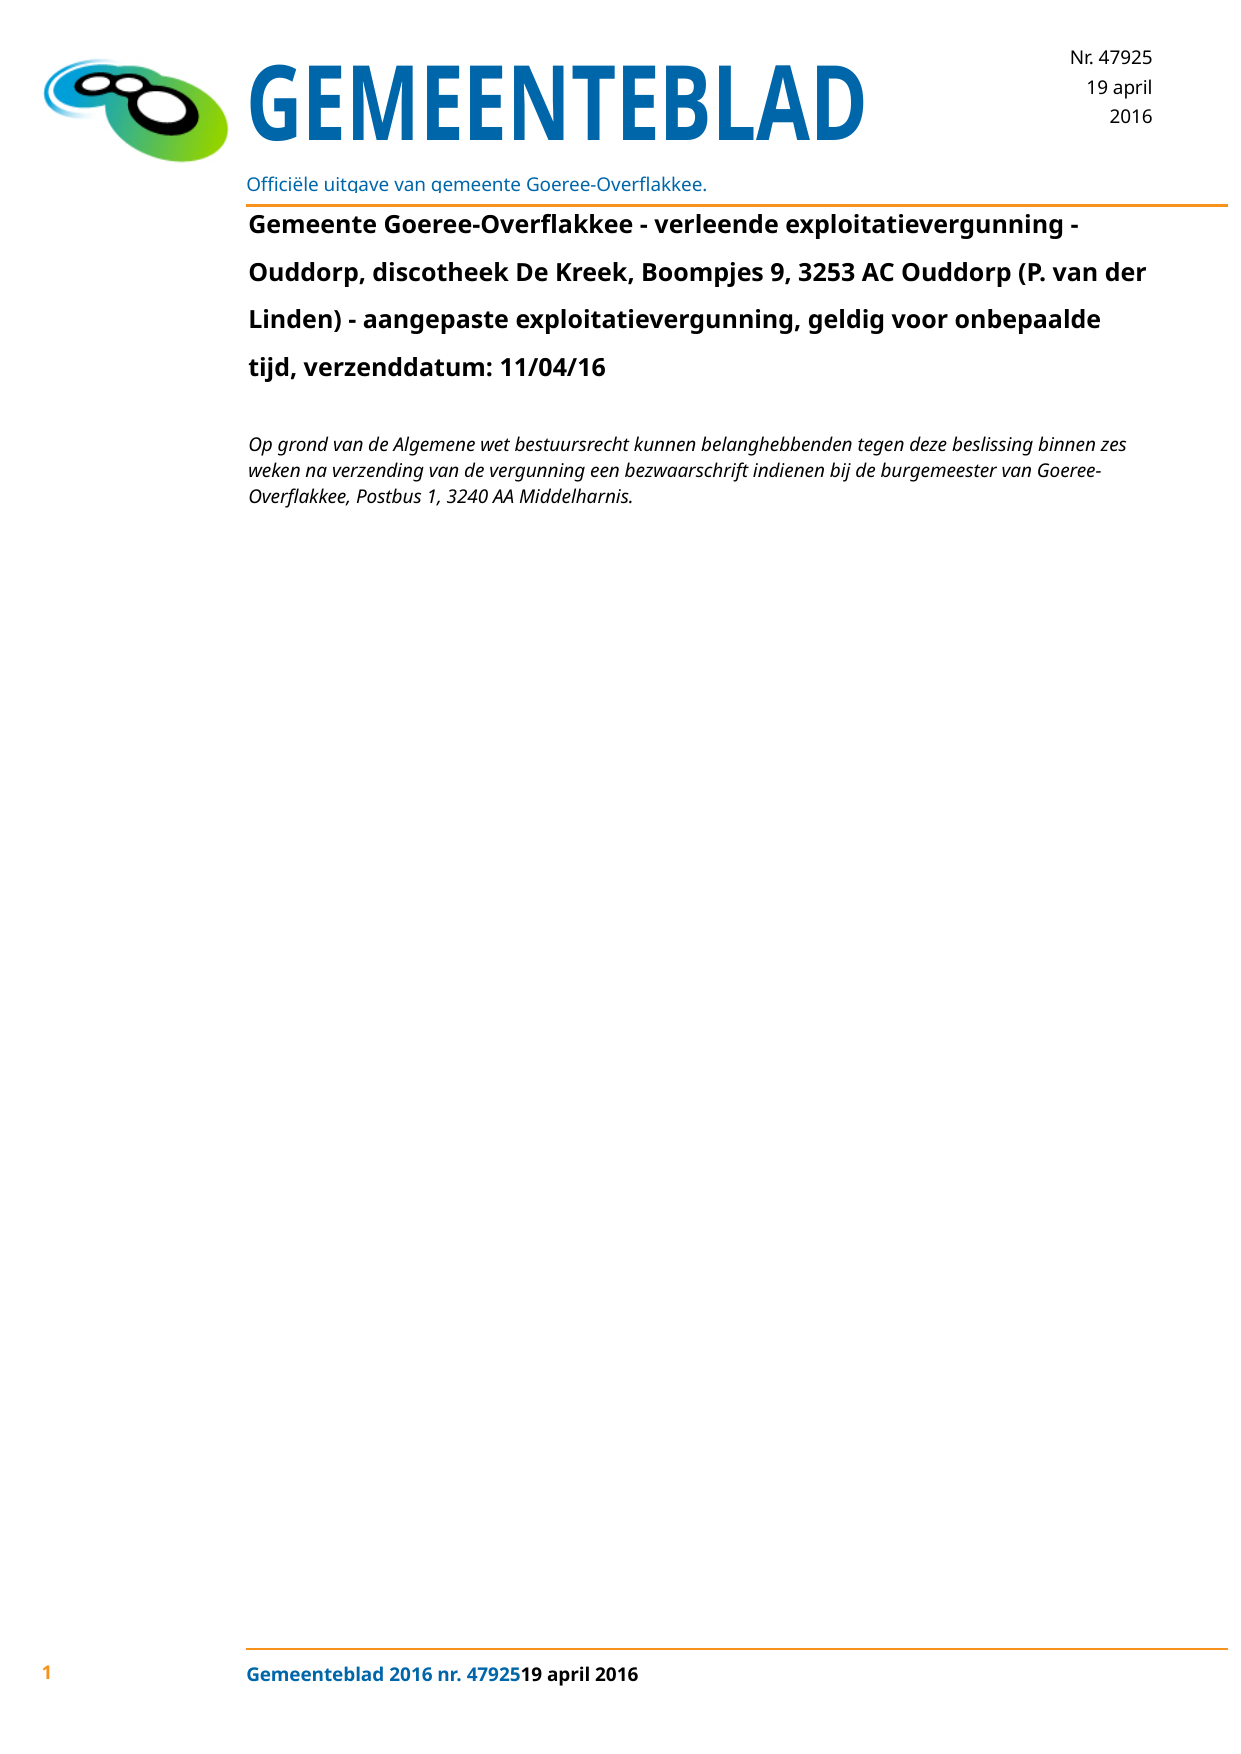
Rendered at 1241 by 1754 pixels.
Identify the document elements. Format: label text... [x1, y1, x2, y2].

picture [41, 47, 231, 172]
text Op grond van de Algemene wet bestuursrecht kunnen belanghebbenden tegen deze beslissing binnen zes weken na verzending van de vergunning een bezwaarschrift indienen bij de burgemeester van Goeree-Overflakkee, Postbus 1, 3240 AA Middelharnis. [248, 431, 1152, 508]
text Gemeente Goeree-Overflakkee - verleende exploitatievergunning - Ouddorp, discotheek De Kreek, Boompjes 9, 3253 AC Ouddorp (P. van der Linden) - aangepaste exploitatievergunning, geldig voor onbepaalde tijd, verzenddatum: 11/04/16 [248, 207, 1152, 384]
